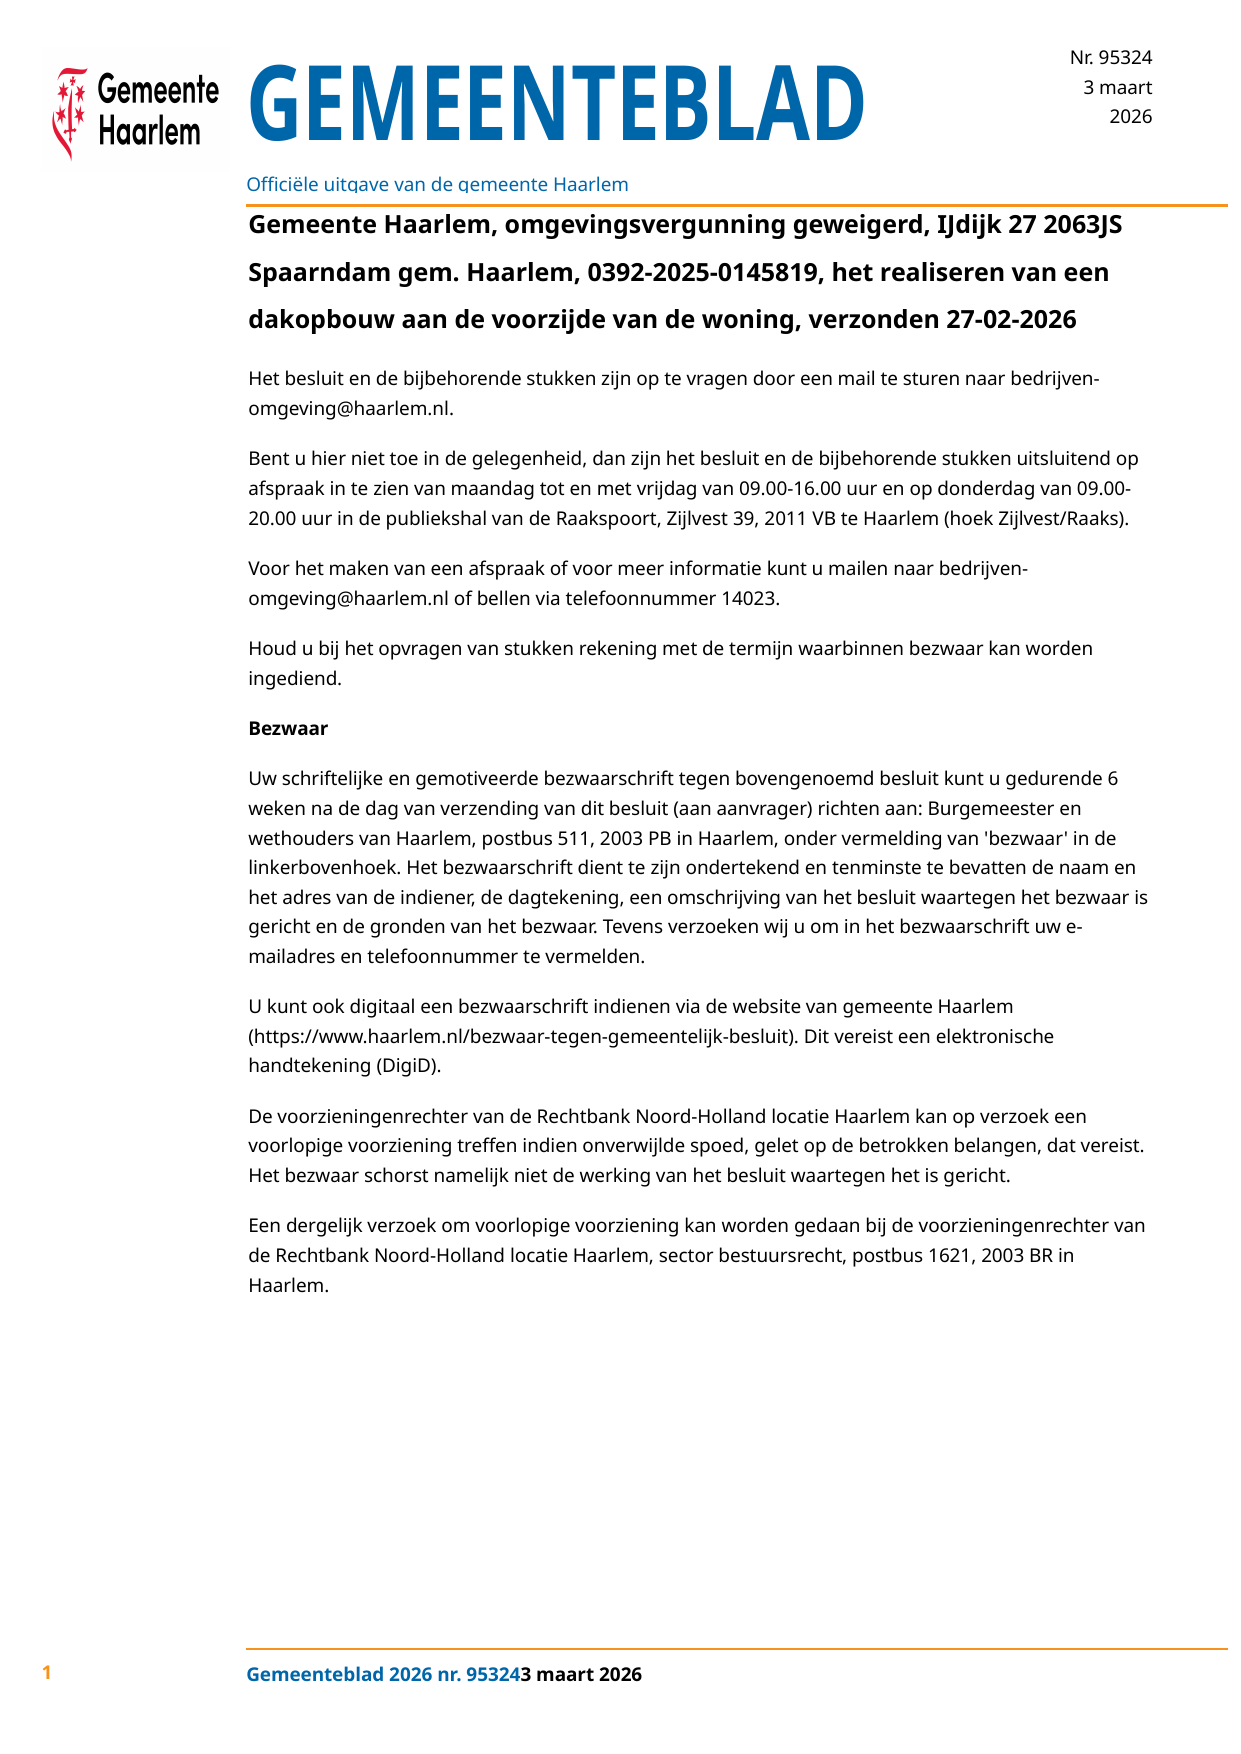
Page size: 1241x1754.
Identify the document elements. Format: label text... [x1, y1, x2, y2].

text Het besluit en de bijbehorende stukken zijn op te vragen door een mail te sturen naar bedrijven-omgeving@haarlem.nl. [248, 366, 1152, 421]
text Voor het maken van een afspraak of voor meer informatie kunt u mailen naar bedrijven-omgeving@haarlem.nl of bellen via telefoonnummer 14023. [248, 555, 1152, 610]
text De voorzieningenrechter van de Rechtbank Noord-Holland locatie Haarlem kan op verzoek een voorlopige voorziening treffen indien onverwijlde spoed, gelet op de betrokken belangen, dat vereist. Het bezwaar schorst namelijk niet de werking van het besluit waartegen het is gericht. [248, 1103, 1152, 1188]
text U kunt ook digitaal een bezwaarschrift indienen via de website van gemeente Haarlem (https://www.haarlem.nl/bezwaar-tegen-gemeentelijk-besluit). Dit vereist een elektronische handtekening (DigiD). [248, 993, 1152, 1078]
picture [41, 47, 231, 172]
text Gemeente Haarlem, omgevingsvergunning geweigerd, IJdijk 27 2063JS Spaarndam gem. Haarlem, 0392-2025-0145819, het realiseren van een dakopbouw aan de voorzijde van de woning, verzonden 27-02-2026 [248, 207, 1152, 336]
text Houd u bij het opvragen van stukken rekening met de termijn waarbinnen bezwaar kan worden ingediend. [248, 635, 1152, 690]
text Bezwaar [248, 715, 1152, 741]
text Bent u hier niet toe in de gelegenheid, dan zijn het besluit en de bijbehorende stukken uitsluitend op afspraak in te zien van maandag tot en met vrijdag van 09.00-16.00 uur en op donderdag van 09.00-20.00 uur in de publiekshal van de Raakspoort, Zijlvest 39, 2011 VB te Haarlem (hoek Zijlvest/Raaks). [248, 446, 1152, 530]
text Uw schriftelijke en gemotiveerde bezwaarschrift tegen bovengenoemd besluit kunt u gedurende 6 weken na de dag van verzending van dit besluit (aan aanvrager) richten aan: Burgemeester en wethouders van Haarlem, postbus 511, 2003 PB in Haarlem, onder vermelding van 'bezwaar' in de linkerbovenhoek. Het bezwaarschrift dient te zijn ondertekend en tenminste te bevatten de naam en het adres van de indiener, de dagtekening, een omschrijving van het besluit waartegen het bezwaar is gericht en de gronden van het bezwaar. Tevens verzoeken wij u om in het bezwaarschrift uw e-mailadres en telefoonnummer te vermelden. [248, 766, 1152, 969]
text Een dergelijk verzoek om voorlopige voorziening kan worden gedaan bij de voorzieningenrechter van de Rechtbank Noord-Holland locatie Haarlem, sector bestuursrecht, postbus 1621, 2003 BR in Haarlem. [248, 1213, 1152, 1297]
